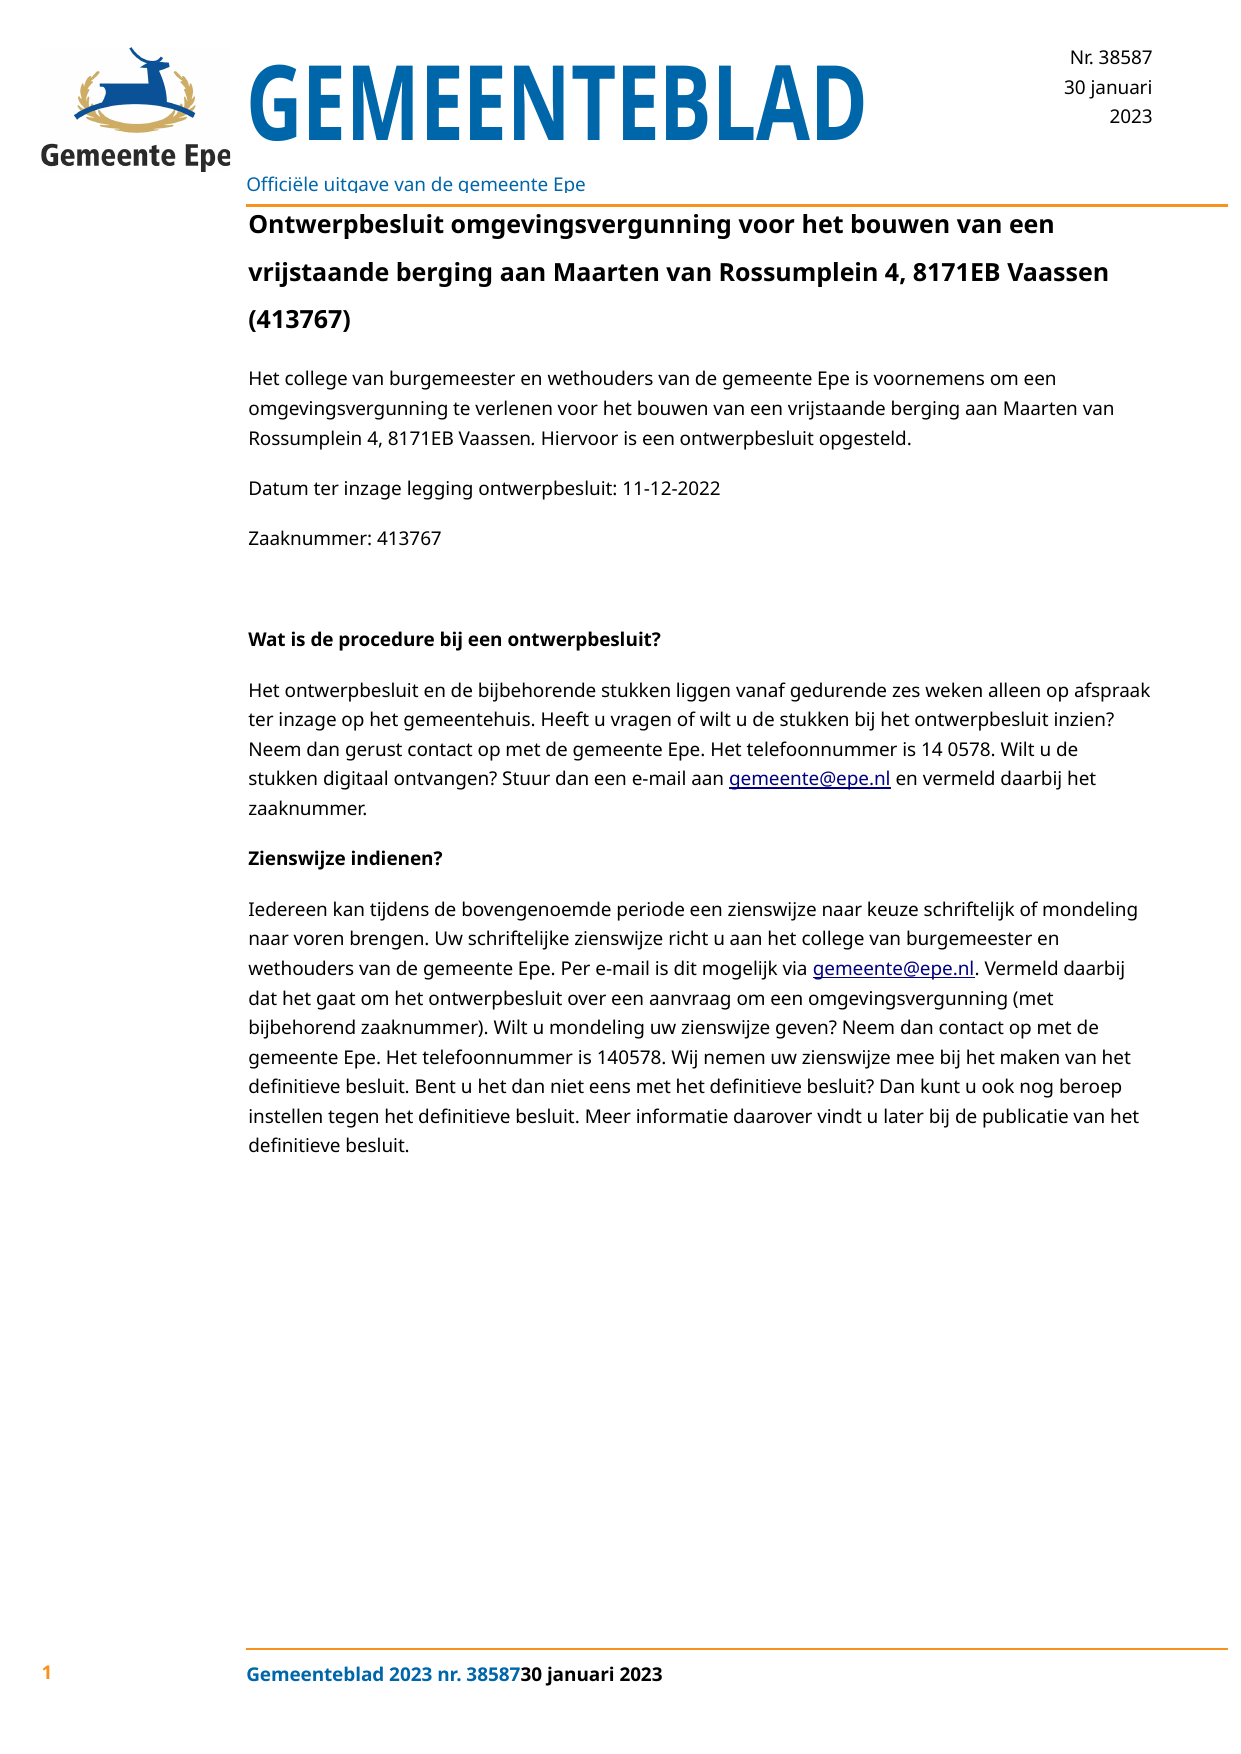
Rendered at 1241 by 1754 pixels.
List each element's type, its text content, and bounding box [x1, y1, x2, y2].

text Ontwerpbesluit omgevingsvergunning voor het bouwen van een vrijstaande berging aan Maarten van Rossumplein 4, 8171EB Vaassen (413767) [248, 207, 1152, 336]
text Het college van burgemeester en wethouders van de gemeente Epe is voornemens om een omgevingsvergunning te verlenen voor het bouwen van een vrijstaande berging aan Maarten van Rossumplein 4, 8171EB Vaassen. Hiervoor is een ontwerpbesluit opgesteld. [248, 366, 1152, 450]
picture [41, 47, 231, 172]
text Wat is de procedure bij een ontwerpbesluit? [248, 626, 1152, 652]
text Iedereen kan tijdens de bovengenoemde periode een zienswijze naar keuze schriftelijk of mondeling naar voren brengen. Uw schriftelijke zienswijze richt u aan het college van burgemeester en wethouders van de gemeente Epe. Per e-mail is dit mogelijk via gemeente@epe.nl. Vermeld daarbij dat het gaat om het ontwerpbesluit over een aanvraag om een omgevingsvergunning (met bijbehorend zaaknummer). Wilt u mondeling uw zienswijze geven? Neem dan contact op met de gemeente Epe. Het telefoonnummer is 140578. Wij nemen uw zienswijze mee bij het maken van het definitieve besluit. Bent u het dan niet eens met het definitieve besluit? Dan kunt u ook nog beroep instellen tegen het definitieve besluit. Meer informatie daarover vindt u later bij de publicatie van het definitieve besluit. [248, 896, 1152, 1158]
text Zienswijze indienen? [248, 846, 1152, 871]
text Zaaknummer: 413767 [248, 526, 1152, 551]
text Datum ter inzage legging ontwerpbesluit: 11-12-2022 [248, 475, 1152, 501]
text Het ontwerpbesluit en de bijbehorende stukken liggen vanaf gedurende zes weken alleen op afspraak ter inzage op het gemeentehuis. Heeft u vragen of wilt u de stukken bij het ontwerpbesluit inzien? Neem dan gerust contact op met de gemeente Epe. Het telefoonnummer is 14 0578. Wilt u de stukken digitaal ontvangen? Stuur dan een e-mail aan gemeente@epe.nl en vermeld daarbij het zaaknummer. [248, 677, 1152, 821]
